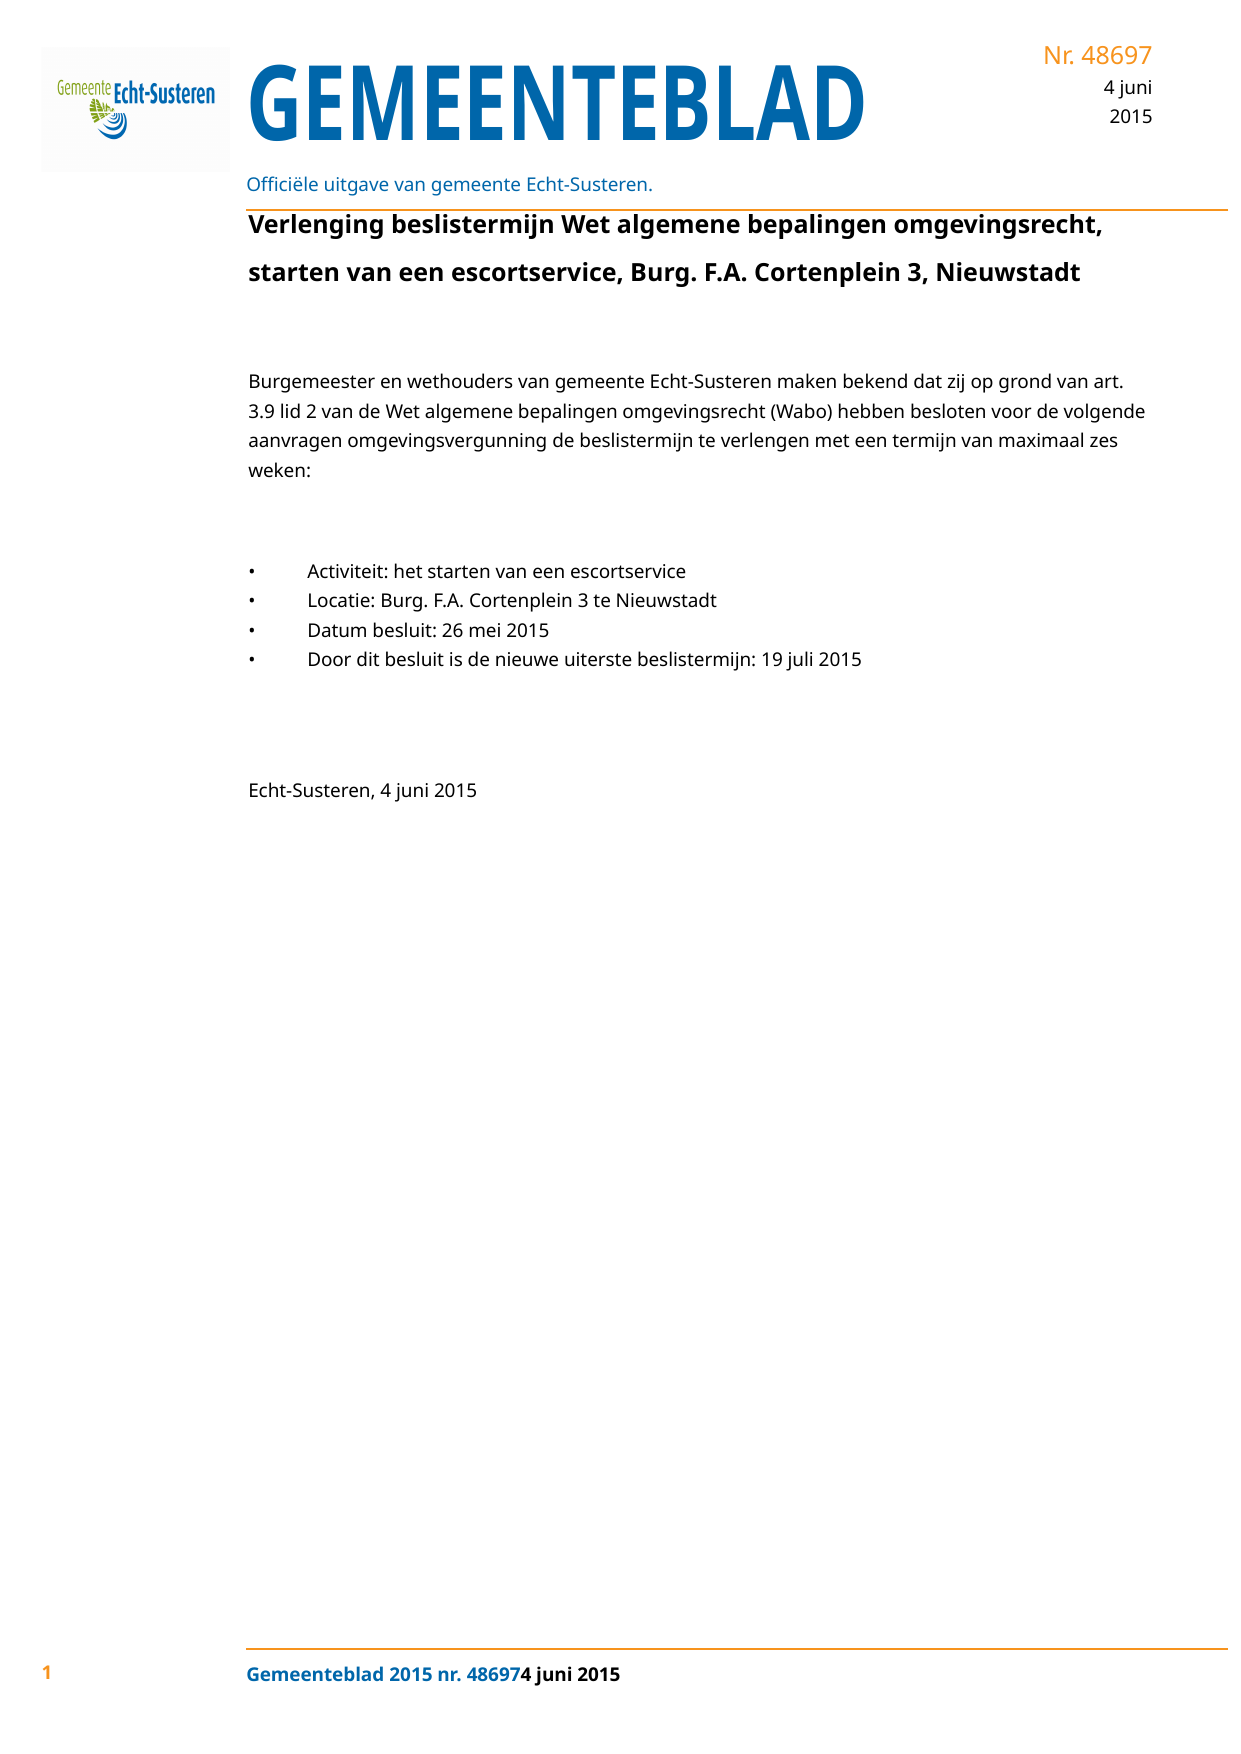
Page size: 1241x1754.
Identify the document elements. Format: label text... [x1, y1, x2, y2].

list Activiteit: het starten van een escortservice [248, 558, 1152, 584]
list Door dit besluit is de nieuwe uiterste beslistermijn: 19 juli 2015 [248, 647, 1152, 672]
list Locatie: Burg. F.A. Cortenplein 3 te Nieuwstadt [248, 587, 1152, 613]
text Verlenging beslistermijn Wet algemene bepalingen omgevingsrecht, starten van een escortservice, Burg. F.A. Cortenplein 3, Nieuwstadt [248, 211, 1152, 288]
list Datum besluit: 26 mei 2015 [248, 617, 1152, 643]
text Echt-Susteren, 4 juni 2015 [248, 777, 1152, 803]
text Burgemeester en wethouders van gemeente Echt-Susteren maken bekend dat zij op grond van art. 3.9 lid 2 van de Wet algemene bepalingen omgevingsrecht (Wabo) hebben besloten voor de volgende aanvragen omgevingsvergunning de beslistermijn te verlengen met een termijn van maximaal zes weken: [248, 368, 1152, 483]
picture [41, 47, 231, 172]
